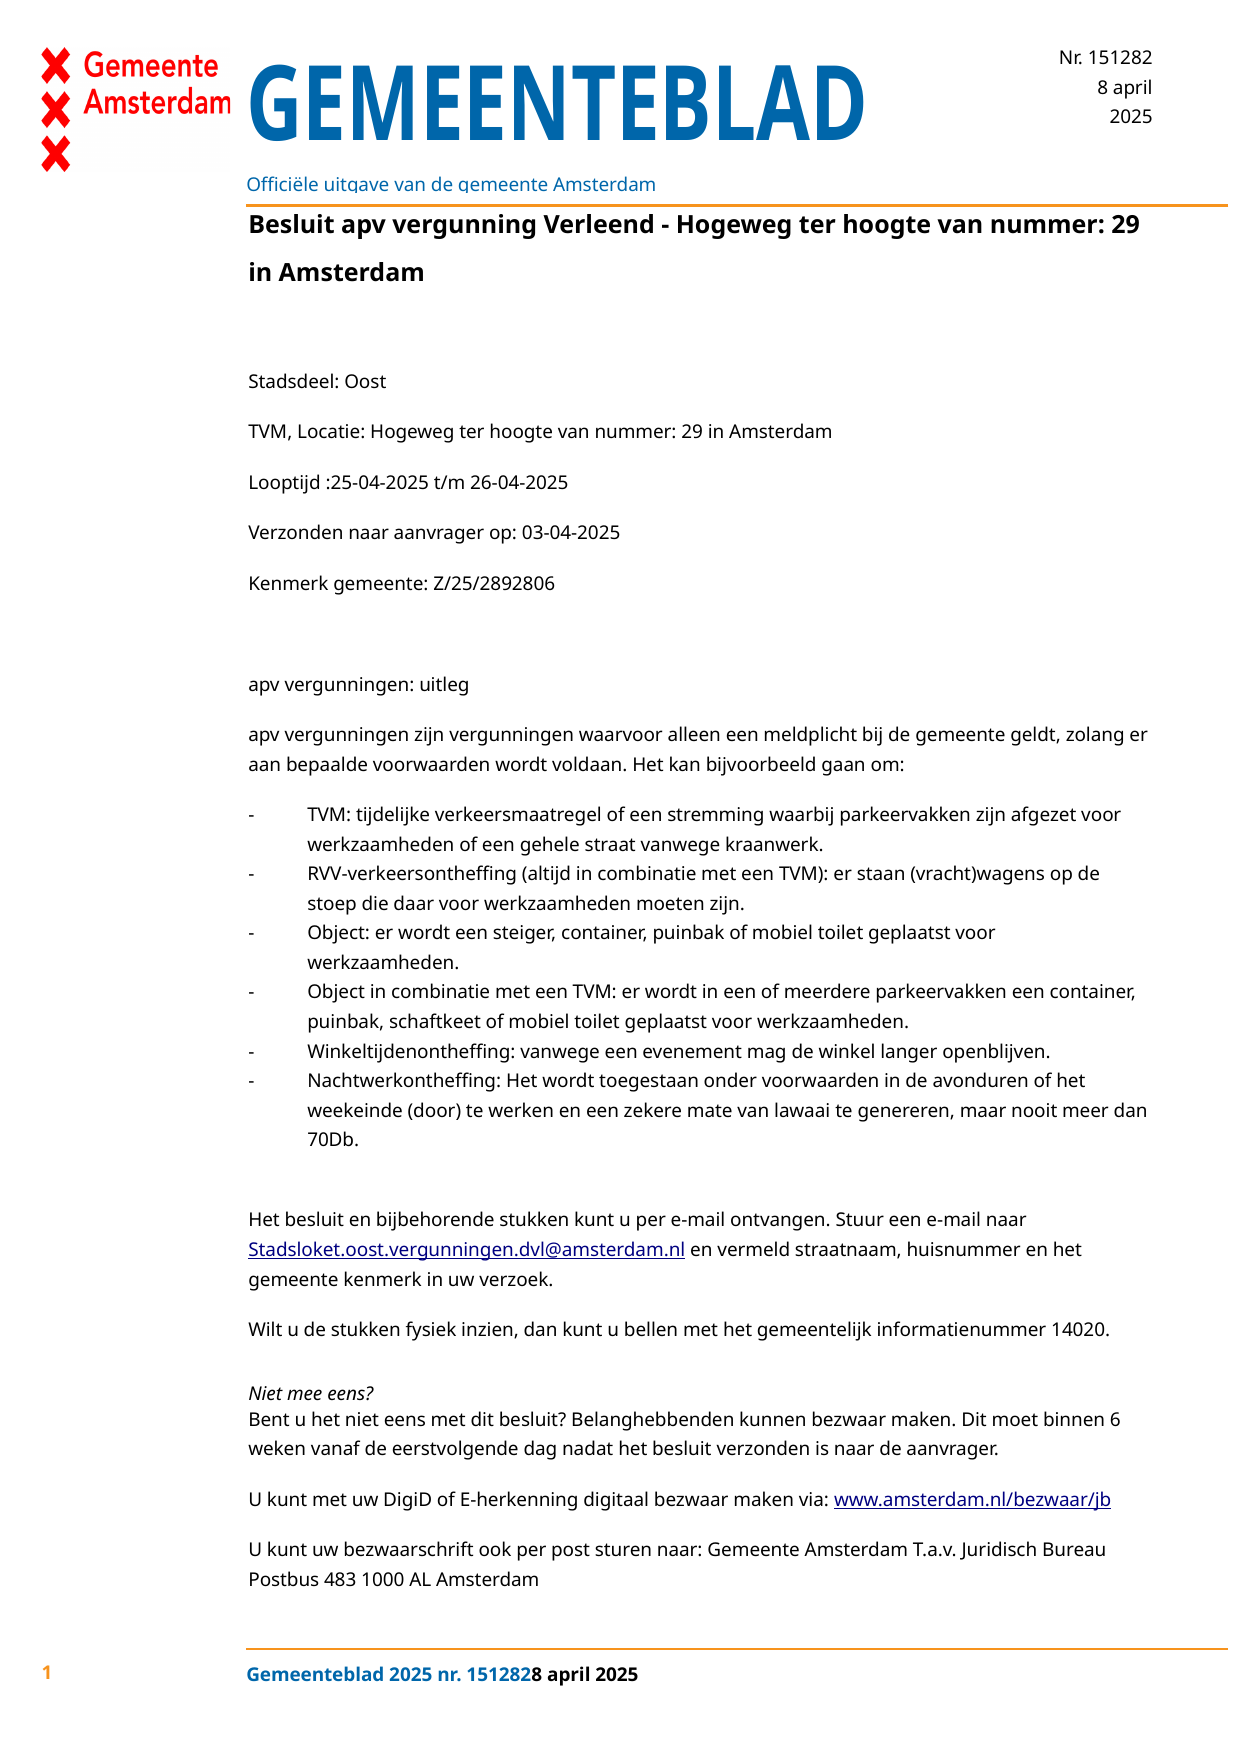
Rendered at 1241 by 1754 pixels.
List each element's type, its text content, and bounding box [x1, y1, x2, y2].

list TVM: tijdelijke verkeersmaatregel of een stremming waarbij parkeervakken zijn afgezet voor werkzaamheden of een gehele straat vanwege kraanwerk. [248, 801, 1152, 857]
text Het besluit en bijbehorende stukken kunt u per e-mail ontvangen. Stuur een e-mail naar Stadsloket.oost.vergunningen.dvl@amsterdam.nl en vermeld straatnaam, huisnummer en het gemeente kenmerk in uw verzoek. [248, 1207, 1152, 1292]
list Nachtwerkontheffing: Het wordt toegestaan onder voorwaarden in de avonduren of het weekeinde (door) te werken en een zekere mate van lawaai te genereren, maar nooit meer dan 70Db. [248, 1067, 1152, 1152]
list Object: er wordt een steiger, container, puinbak of mobiel toilet geplaatst voor werkzaamheden. [248, 919, 1152, 975]
text Kenmerk gemeente: Z/25/2892806 [248, 570, 1152, 596]
text U kunt met uw DigiD of E-herkenning digitaal bezwaar maken via: www.amsterdam.nl/bezwaar/jb [248, 1486, 1152, 1512]
list Winkeltijdenontheffing: vanwege een evenement mag de winkel langer openblijven. [248, 1038, 1152, 1064]
picture [41, 47, 231, 172]
text Looptijd :25-04-2025 t/m 26-04-2025 [248, 469, 1152, 495]
text Wilt u de stukken fysiek inzien, dan kunt u bellen met het gemeentelijk informatienummer 14020. [248, 1316, 1152, 1342]
text apv vergunningen: uitleg [248, 671, 1152, 697]
list RVV-verkeersontheffing (altijd in combinatie met een TVM): er staan (vracht)wagens op de stoep die daar voor werkzaamheden moeten zijn. [248, 860, 1152, 916]
text Stadsdeel: Oost [248, 368, 1152, 394]
text apv vergunningen zijn vergunningen waarvoor alleen een meldplicht bij de gemeente geldt, zolang er aan bepaalde voorwaarden wordt voldaan. Het kan bijvoorbeeld gaan om: [248, 721, 1152, 777]
text Besluit apv vergunning Verleend - Hogeweg ter hoogte van nummer: 29 in Amsterdam [248, 207, 1152, 288]
text Verzonden naar aanvrager op: 03-04-2025 [248, 519, 1152, 545]
text U kunt uw bezwaarschrift ook per post sturen naar: Gemeente Amsterdam T.a.v. Juridisch Bureau Postbus 483 1000 AL Amsterdam [248, 1536, 1152, 1592]
text Niet mee eens? [248, 1380, 1152, 1406]
list Object in combinatie met een TVM: er wordt in een of meerdere parkeervakken een container, puinbak, schaftkeet of mobiel toilet geplaatst voor werkzaamheden. [248, 979, 1152, 1034]
text TVM, Locatie: Hogeweg ter hoogte van nummer: 29 in Amsterdam [248, 419, 1152, 444]
text Bent u het niet eens met dit besluit? Belanghebbenden kunnen bezwaar maken. Dit moet binnen 6 weken vanaf de eerstvolgende dag nadat het besluit verzonden is naar de aanvrager. [248, 1406, 1152, 1461]
